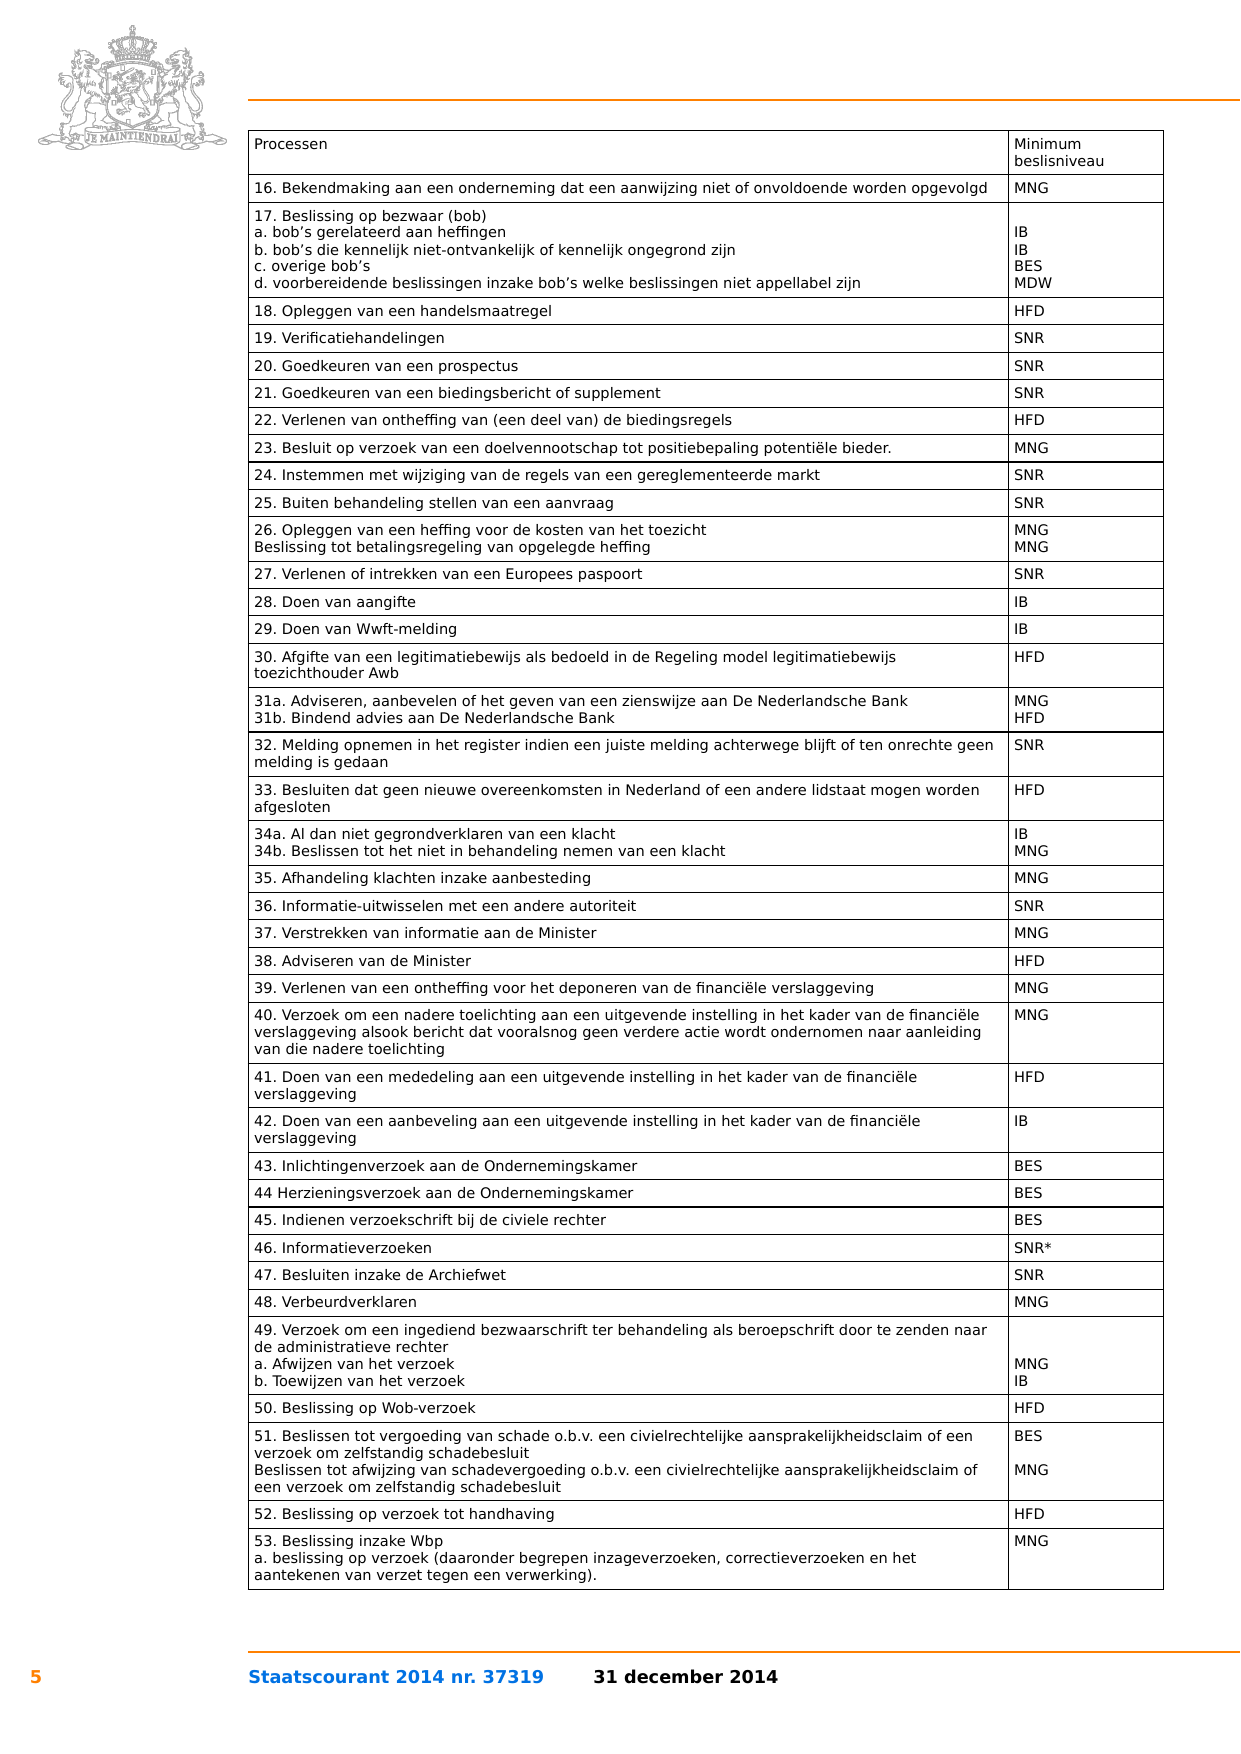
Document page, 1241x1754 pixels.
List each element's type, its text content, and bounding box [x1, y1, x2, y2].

table_cell 29. Doen van Wwft-melding [249, 616, 1008, 643]
table_cell 31b. Bindend advies aan De Nederlandsche Bank [249, 710, 1008, 731]
table_cell 22. Verlenen van ontheffing van (een deel van) de biedingsregels [249, 408, 1008, 434]
table_cell HFD [1009, 408, 1163, 434]
table_cell [1009, 1317, 1163, 1356]
table_cell 49. Verzoek om een ingediend bezwaarschrift ter behandeling als beroepschrift door te zenden naar de administratieve rechter [249, 1317, 1008, 1356]
table_cell 37. Verstrekken van informatie aan de Minister [249, 920, 1008, 947]
table_cell MNG [1009, 866, 1163, 892]
table_cell 48. Verbeurdverklaren [249, 1290, 1008, 1316]
table_cell Beslissen tot afwijzing van schadevergoeding o.b.v. een civielrechtelijke aansprakelijkheidsclaim of een verzoek om zelfstandig schadebesluit [249, 1461, 1008, 1500]
table_cell 20. Goedkeuren van een prospectus [249, 353, 1008, 379]
table_cell MNG IB [1009, 1356, 1163, 1394]
table_cell MNG [1009, 435, 1163, 461]
table_cell MNG MNG [1009, 517, 1163, 561]
table_cell 32. Melding opnemen in het register indien een juiste melding achterwege blijft of ten onrechte geen melding is gedaan [249, 733, 1008, 776]
table_cell IB [1009, 589, 1163, 615]
table_cell 47. Besluiten inzake de Archiefwet [249, 1262, 1008, 1289]
table_cell SNR [1009, 490, 1163, 516]
table_cell 50. Beslissing op Wob-verzoek [249, 1395, 1008, 1422]
table_cell HFD [1009, 1064, 1163, 1107]
table_cell 17. Beslissing op bezwaar (bob) [249, 203, 1008, 224]
table_cell 46. Informatieverzoeken [249, 1235, 1008, 1261]
table_header Processen [249, 131, 1008, 174]
table_cell SNR [1009, 325, 1163, 352]
table_cell 41. Doen van een mededeling aan een uitgevende instelling in het kader van de financiële verslaggeving [249, 1064, 1008, 1107]
table_cell HFD [1009, 777, 1163, 820]
table_cell 51. Beslissen tot vergoeding van schade o.b.v. een civielrechtelijke aansprakelijkheidsclaim of een verzoek om zelfstandig schadebesluit [249, 1423, 1008, 1461]
table_cell 36. Informatie-uitwisselen met een andere autoriteit [249, 893, 1008, 919]
table_cell 35. Afhandeling klachten inzake aanbesteding [249, 866, 1008, 892]
table_cell a. bob’s gerelateerd aan heffingen b. bob’s die kennelijk niet-ontvankelijk of kennelijk ongegrond zijn c. overige bob’s d. voorbereidende beslissingen inzake bob’s welke beslissingen niet appellabel zijn [249, 224, 1008, 297]
table_cell SNR [1009, 463, 1163, 489]
table_cell 26. Opleggen van een heffing voor de kosten van het toezicht Beslissing tot betalingsregeling van opgelegde heffing [249, 517, 1008, 561]
table_cell BES [1009, 1208, 1163, 1234]
table_cell SNR* [1009, 1235, 1163, 1261]
table_cell 34a. Al dan niet gegrondverklaren van een klacht 34b. Beslissen tot het niet in behandeling nemen van een klacht [249, 821, 1008, 864]
table_cell 39. Verlenen van een ontheffing voor het deponeren van de financiële verslaggeving [249, 975, 1008, 1002]
table_cell a. Afwijzen van het verzoek b. Toewijzen van het verzoek [249, 1356, 1008, 1394]
table_cell HFD [1009, 948, 1163, 974]
table_cell MNG [1009, 1290, 1163, 1316]
table_cell MNG [1009, 688, 1163, 710]
table_cell 40. Verzoek om een nadere toelichting aan een uitgevende instelling in het kader van de financiële verslaggeving alsook bericht dat vooralsnog geen verdere actie wordt ondernomen naar aanleiding van die nadere toelichting [249, 1003, 1008, 1063]
table_cell MNG [1009, 1461, 1163, 1500]
table_cell [1009, 203, 1163, 224]
table_cell MNG [1009, 920, 1163, 947]
table_header Minimum beslisniveau [1009, 131, 1163, 174]
table_cell HFD [1009, 298, 1163, 324]
table_cell HFD [1009, 1501, 1163, 1527]
table_cell HFD [1009, 710, 1163, 731]
table_cell BES [1009, 1423, 1163, 1461]
table_cell SNR [1009, 380, 1163, 407]
table_cell SNR [1009, 733, 1163, 776]
picture [38, 25, 227, 150]
table_cell SNR [1009, 893, 1163, 919]
table_cell IB MNG [1009, 821, 1163, 864]
table_cell SNR [1009, 353, 1163, 379]
table_cell 31a. Adviseren, aanbevelen of het geven van een zienswijze aan De Nederlandsche Bank [249, 688, 1008, 710]
table_cell 21. Goedkeuren van een biedingsbericht of supplement [249, 380, 1008, 407]
table_cell BES [1009, 1180, 1163, 1206]
table_cell BES [1009, 1153, 1163, 1179]
table_cell IB [1009, 1108, 1163, 1152]
table_cell 44 Herzieningsverzoek aan de Ondernemingskamer [249, 1180, 1008, 1206]
table_cell MNG [1009, 175, 1163, 202]
table_cell IB [1009, 616, 1163, 643]
table_cell 42. Doen van een aanbeveling aan een uitgevende instelling in het kader van de financiële verslaggeving [249, 1108, 1008, 1152]
table_cell 23. Besluit op verzoek van een doelvennootschap tot positiebepaling potentiële bieder. [249, 435, 1008, 461]
table_cell 18. Opleggen van een handelsmaatregel [249, 298, 1008, 324]
table_cell 33. Besluiten dat geen nieuwe overeenkomsten in Nederland of een andere lidstaat mogen worden afgesloten [249, 777, 1008, 820]
table_cell 52. Beslissing op verzoek tot handhaving [249, 1501, 1008, 1527]
table_cell 53. Beslissing inzake Wbp a. beslissing op verzoek (daaronder begrepen inzageverzoeken, correctieverzoeken en het aantekenen van verzet tegen een verwerking). [249, 1529, 1008, 1589]
table_cell MNG [1009, 1529, 1163, 1589]
table_cell IB IB BES MDW [1009, 224, 1163, 297]
table_cell MNG [1009, 1003, 1163, 1063]
table_cell 43. Inlichtingenverzoek aan de Ondernemingskamer [249, 1153, 1008, 1179]
table_cell HFD [1009, 644, 1163, 687]
table_cell 30. Afgifte van een legitimatiebewijs als bedoeld in de Regeling model legitimatiebewijs toezichthouder Awb [249, 644, 1008, 687]
table_cell HFD [1009, 1395, 1163, 1422]
table_cell SNR [1009, 1262, 1163, 1289]
table_cell 24. Instemmen met wijziging van de regels van een gereglementeerde markt [249, 463, 1008, 489]
table_cell 16. Bekendmaking aan een onderneming dat een aanwijzing niet of onvoldoende worden opgevolgd [249, 175, 1008, 202]
table_cell 38. Adviseren van de Minister [249, 948, 1008, 974]
table_cell 19. Verificatiehandelingen [249, 325, 1008, 352]
table_cell 27. Verlenen of intrekken van een Europees paspoort [249, 562, 1008, 588]
table_cell 45. Indienen verzoekschrift bij de civiele rechter [249, 1208, 1008, 1234]
table_cell 28. Doen van aangifte [249, 589, 1008, 615]
table_cell MNG [1009, 975, 1163, 1002]
table_cell 25. Buiten behandeling stellen van een aanvraag [249, 490, 1008, 516]
table_cell SNR [1009, 562, 1163, 588]
